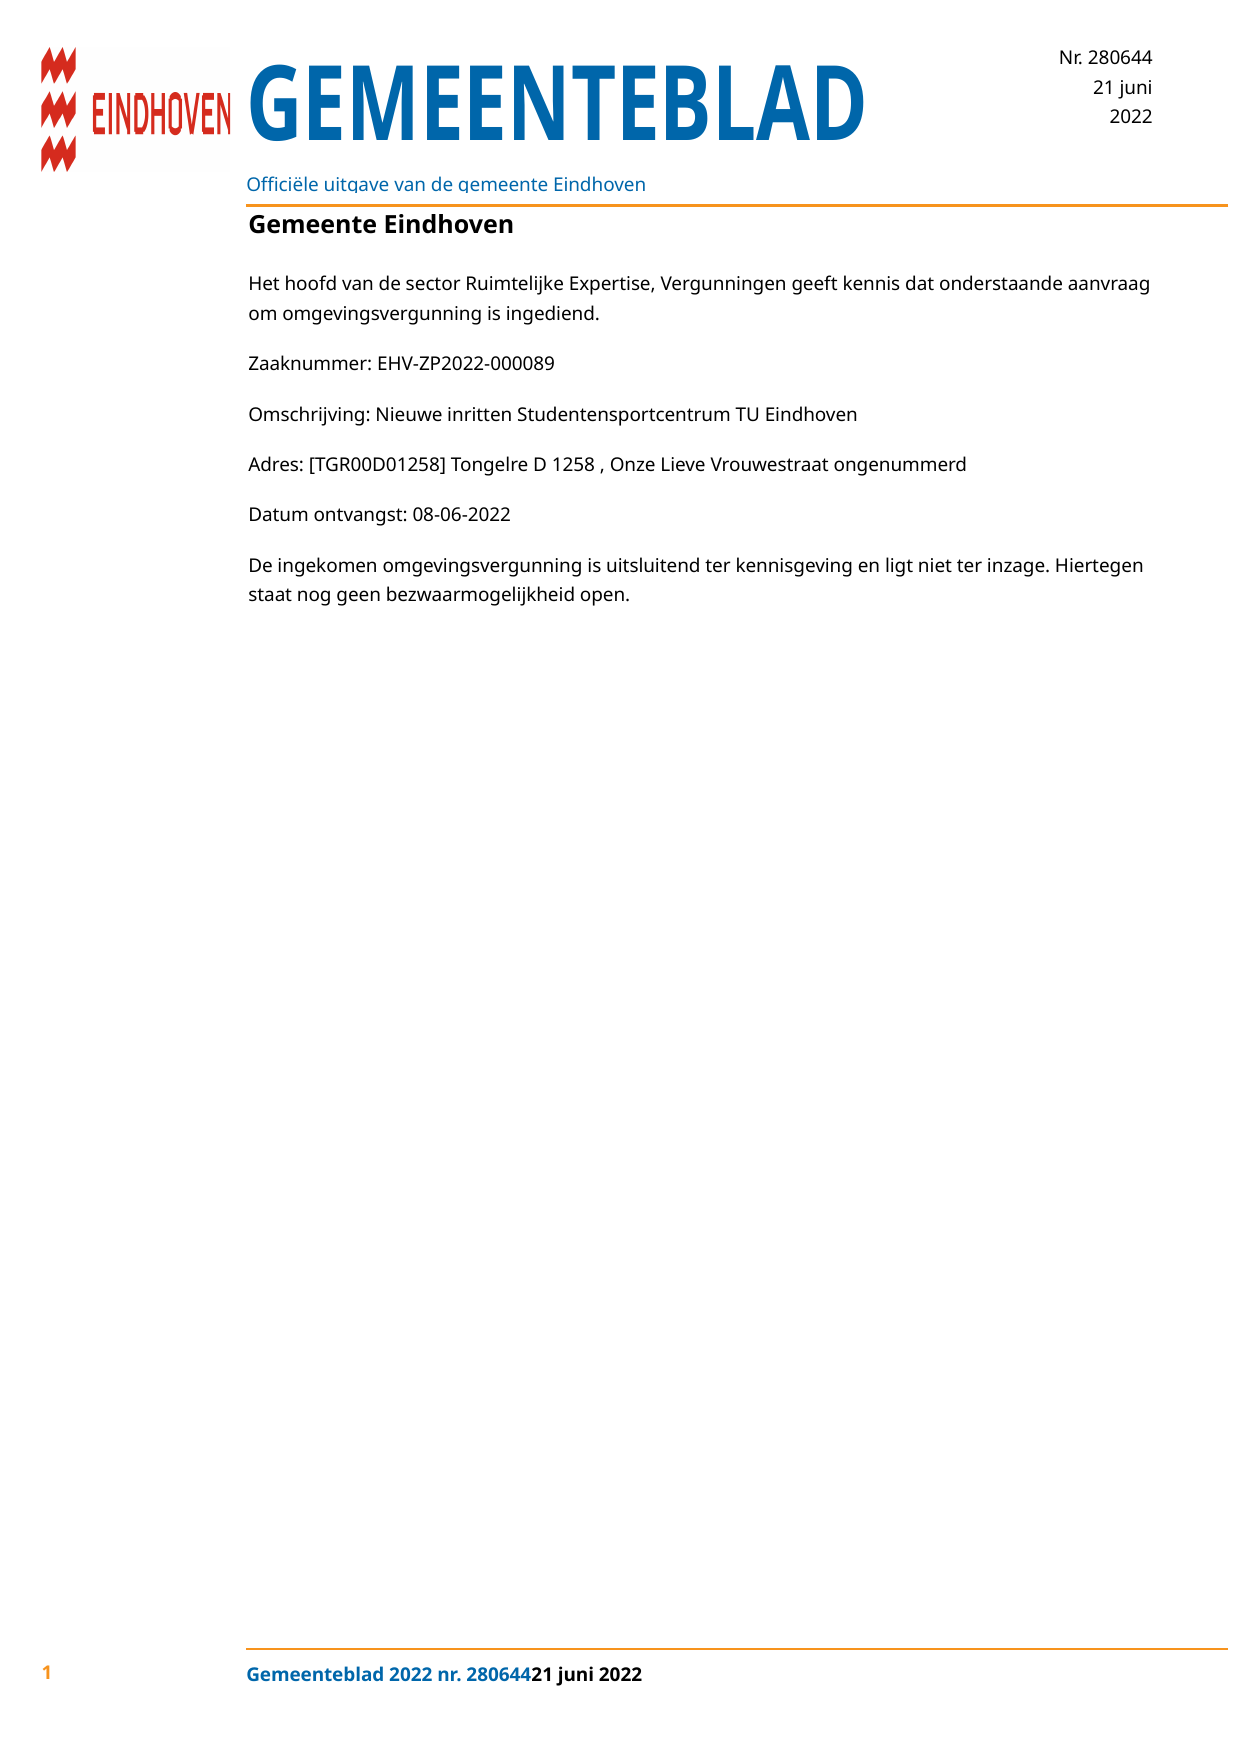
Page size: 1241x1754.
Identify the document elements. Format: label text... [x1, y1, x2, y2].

text Zaaknummer: EHV-ZP2022-000089 [248, 350, 1152, 376]
text Datum ontvangst: 08-06-2022 [248, 502, 1152, 527]
text Omschrijving: Nieuwe inritten Studentensportcentrum TU Eindhoven [248, 401, 1152, 426]
picture [41, 47, 231, 172]
text Adres: [TGR00D01258] Tongelre D 1258 , Onze Lieve Vrouwestraat ongenummerd [248, 451, 1152, 477]
text De ingekomen omgevingsvergunning is uitsluitend ter kennisgeving en ligt niet ter inzage. Hiertegen staat nog geen bezwaarmogelijkheid open. [248, 552, 1152, 607]
text Gemeente Eindhoven [248, 207, 1152, 241]
text Het hoofd van de sector Ruimtelijke Expertise, Vergunningen geeft kennis dat onderstaande aanvraag om omgevingsvergunning is ingediend. [248, 270, 1152, 326]
